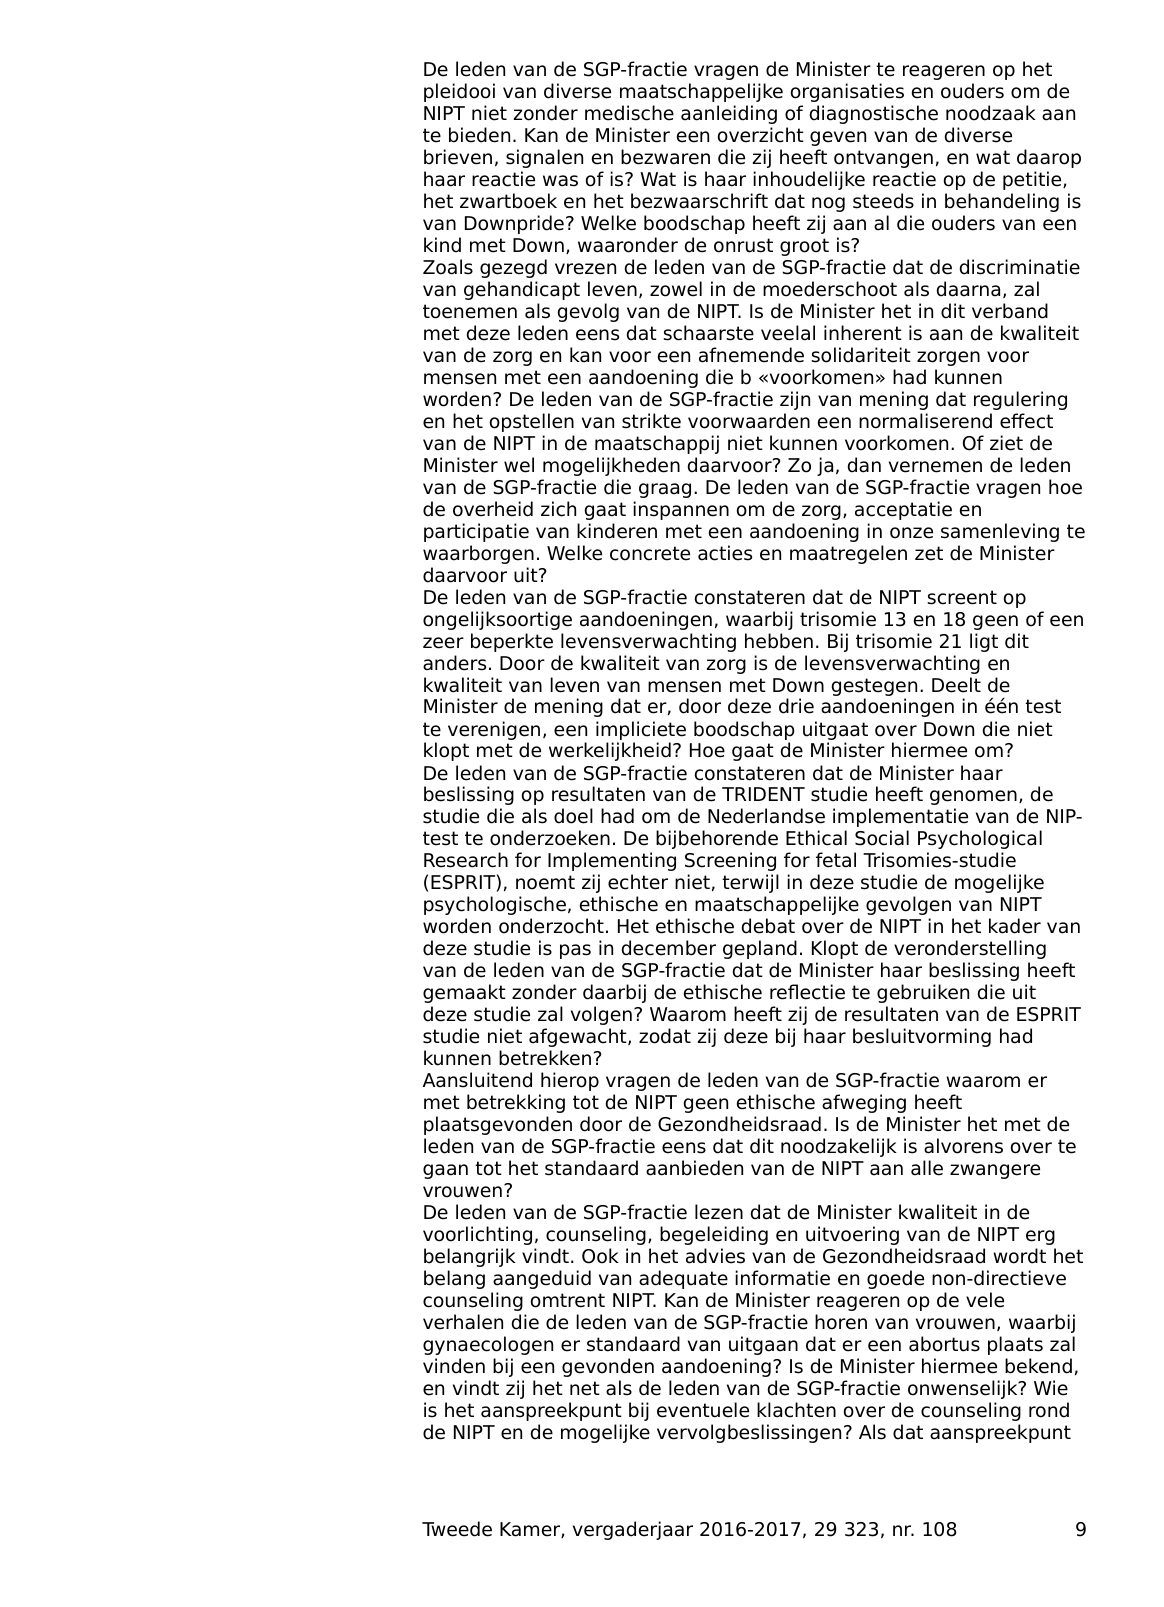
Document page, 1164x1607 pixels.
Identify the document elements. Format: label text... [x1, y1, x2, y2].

text Zoals gezegd vrezen de leden van de SGP-fractie dat de discriminatie van gehandicapt leven, zowel in de moederschoot als daarna, zal toenemen als gevolg van de NIPT. Is de Minister het in dit verband met deze leden eens dat schaarste veelal inherent is aan de kwaliteit van de zorg en kan voor een afnemende solidariteit zorgen voor mensen met een aandoening die b «voorkomen» had kunnen worden? De leden van de SGP-fractie zijn van mening dat regulering en het opstellen van strikte voorwaarden een normaliserend effect van de NIPT in de maatschappij niet kunnen voorkomen. Of ziet de Minister wel mogelijkheden daarvoor? Zo ja, dan vernemen de leden van de SGP-fractie die graag. De leden van de SGP-fractie vragen hoe de overheid zich gaat inspannen om de zorg, acceptatie en participatie van kinderen met een aandoening in onze samenleving te waarborgen. Welke concrete acties en maatregelen zet de Minister daarvoor uit? [422, 257, 1087, 587]
text De leden van de SGP-fractie constateren dat de Minister haar beslissing op resultaten van de TRIDENT studie heeft genomen, de studie die als doel had om de Nederlandse implementatie van de NIP-test te onderzoeken. De bijbehorende Ethical Social Psychological Research for Implementing Screening for fetal Trisomies-studie (ESPRIT), noemt zij echter niet, terwijl in deze studie de mogelijke psychologische, ethische en maatschappelijke gevolgen van NIPT worden onderzocht. Het ethische debat over de NIPT in het kader van deze studie is pas in december gepland. Klopt de veronderstelling van de leden van de SGP-fractie dat de Minister haar beslissing heeft gemaakt zonder daarbij de ethische reflectie te gebruiken die uit deze studie zal volgen? Waarom heeft zij de resultaten van de ESPRIT studie niet afgewacht, zodat zij deze bij haar besluitvorming had kunnen betrekken? [422, 762, 1087, 1070]
text Aansluitend hierop vragen de leden van de SGP-fractie waarom er met betrekking tot de NIPT geen ethische afweging heeft plaatsgevonden door de Gezondheidsraad. Is de Minister het met de leden van de SGP-fractie eens dat dit noodzakelijk is alvorens over te gaan tot het standaard aanbieden van de NIPT aan alle zwangere vrouwen? [422, 1070, 1087, 1202]
text De leden van de SGP-fractie constateren dat de NIPT screent op ongelijksoortige aandoeningen, waarbij trisomie 13 en 18 geen of een zeer beperkte levensverwachting hebben. Bij trisomie 21 ligt dit anders. Door de kwaliteit van zorg is de levensverwachting en kwaliteit van leven van mensen met Down gestegen. Deelt de Minister de mening dat er, door deze drie aandoeningen in één test te verenigen, een impliciete boodschap uitgaat over Down die niet klopt met de werkelijkheid? Hoe gaat de Minister hiermee om? [422, 587, 1087, 762]
text De leden van de SGP-fractie lezen dat de Minister kwaliteit in de voorlichting, counseling, begeleiding en uitvoering van de NIPT erg belangrijk vindt. Ook in het advies van de Gezondheidsraad wordt het belang aangeduid van adequate informatie en goede non-directieve counseling omtrent NIPT. Kan de Minister reageren op de vele verhalen die de leden van de SGP-fractie horen van vrouwen, waarbij gynaecologen er standaard van uitgaan dat er een abortus plaats zal vinden bij een gevonden aandoening? Is de Minister hiermee bekend, en vindt zij het net als de leden van de SGP-fractie onwenselijk? Wie is het aanspreekpunt bij eventuele klachten over de counseling rond de NIPT en de mogelijke vervolgbeslissingen? Als dat aanspreekpunt [422, 1202, 1087, 1444]
text De leden van de SGP-fractie vragen de Minister te reageren op het pleidooi van diverse maatschappelijke organisaties en ouders om de NIPT niet zonder medische aanleiding of diagnostische noodzaak aan te bieden. Kan de Minister een overzicht geven van de diverse brieven, signalen en bezwaren die zij heeft ontvangen, en wat daarop haar reactie was of is? Wat is haar inhoudelijke reactie op de petitie, het zwartboek en het bezwaarschrift dat nog steeds in behandeling is van Downpride? Welke boodschap heeft zij aan al die ouders van een kind met Down, waaronder de onrust groot is? [422, 59, 1087, 257]
